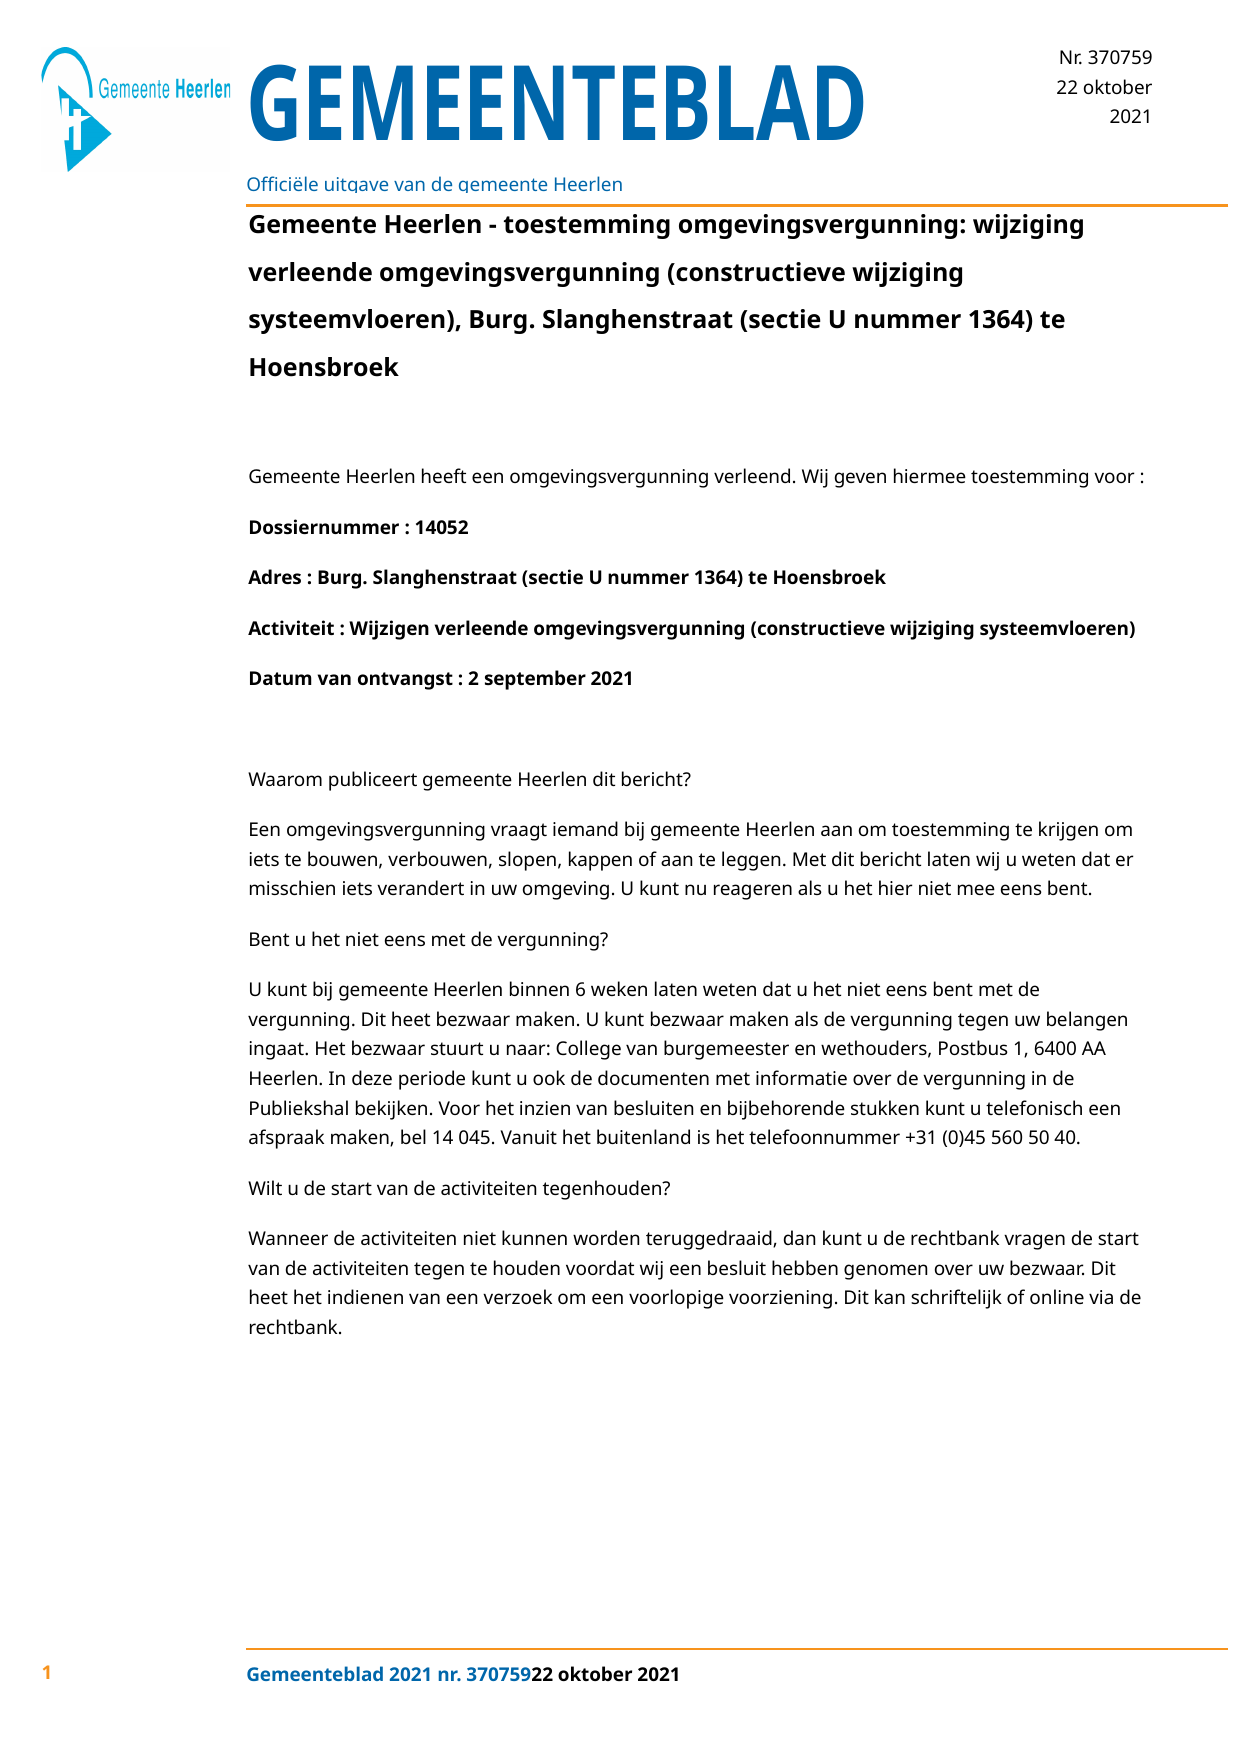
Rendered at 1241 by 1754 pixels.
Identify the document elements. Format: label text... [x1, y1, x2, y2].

text Gemeente Heerlen - toestemming omgevingsvergunning: wijziging verleende omgevingsvergunning (constructieve wijziging systeemvloeren), Burg. Slanghenstraat (sectie U nummer 1364) te Hoensbroek [248, 207, 1152, 384]
text U kunt bij gemeente Heerlen binnen 6 weken laten weten dat u het niet eens bent met de vergunning. Dit heet bezwaar maken. U kunt bezwaar maken als de vergunning tegen uw belangen ingaat. Het bezwaar stuurt u naar: College van burgemeester en wethouders, Postbus 1, 6400 AA Heerlen. In deze periode kunt u ook de documenten met informatie over de vergunning in de Publiekshal bekijken. Voor het inzien van besluiten en bijbehorende stukken kunt u telefonisch een afspraak maken, bel 14 045. Vanuit het buitenland is het telefoonnummer +31 (0)45 560 50 40. [248, 976, 1152, 1150]
picture [41, 47, 59, 70]
text Datum van ontvangst : 2 september 2021 [248, 665, 1152, 691]
text Dossiernummer : 14052 [248, 514, 1152, 540]
text Wanneer de activiteiten niet kunnen worden teruggedraaid, dan kunt u de rechtbank vragen de start van de activiteiten tegen te houden voordat wij een besluit hebben genomen over uw bezwaar. Dit heet het indienen van een verzoek om een voorlopige voorziening. Dit kan schriftelijk of online via de rechtbank. [248, 1225, 1152, 1340]
text Activiteit : Wijzigen verleende omgevingsvergunning (constructieve wijziging systeemvloeren) [248, 615, 1152, 641]
text Waarom publiceert gemeente Heerlen dit bericht? [248, 766, 1152, 792]
text Een omgevingsvergunning vraagt iemand bij gemeente Heerlen aan om toestemming te krijgen om iets te bouwen, verbouwen, slopen, kappen of aan te leggen. Met dit bericht laten wij u weten dat er misschien iets verandert in uw omgeving. U kunt nu reageren als u het hier niet mee eens bent. [248, 816, 1152, 901]
picture [41, 47, 231, 172]
text Wilt u de start van de activiteiten tegenhouden? [248, 1175, 1152, 1201]
text Bent u het niet eens met de vergunning? [248, 926, 1152, 952]
text Gemeente Heerlen heeft een omgevingsvergunning verleend. Wij geven hiermee toestemming voor : [248, 463, 1152, 489]
text Adres : Burg. Slanghenstraat (sectie U nummer 1364) te Hoensbroek [248, 564, 1152, 590]
